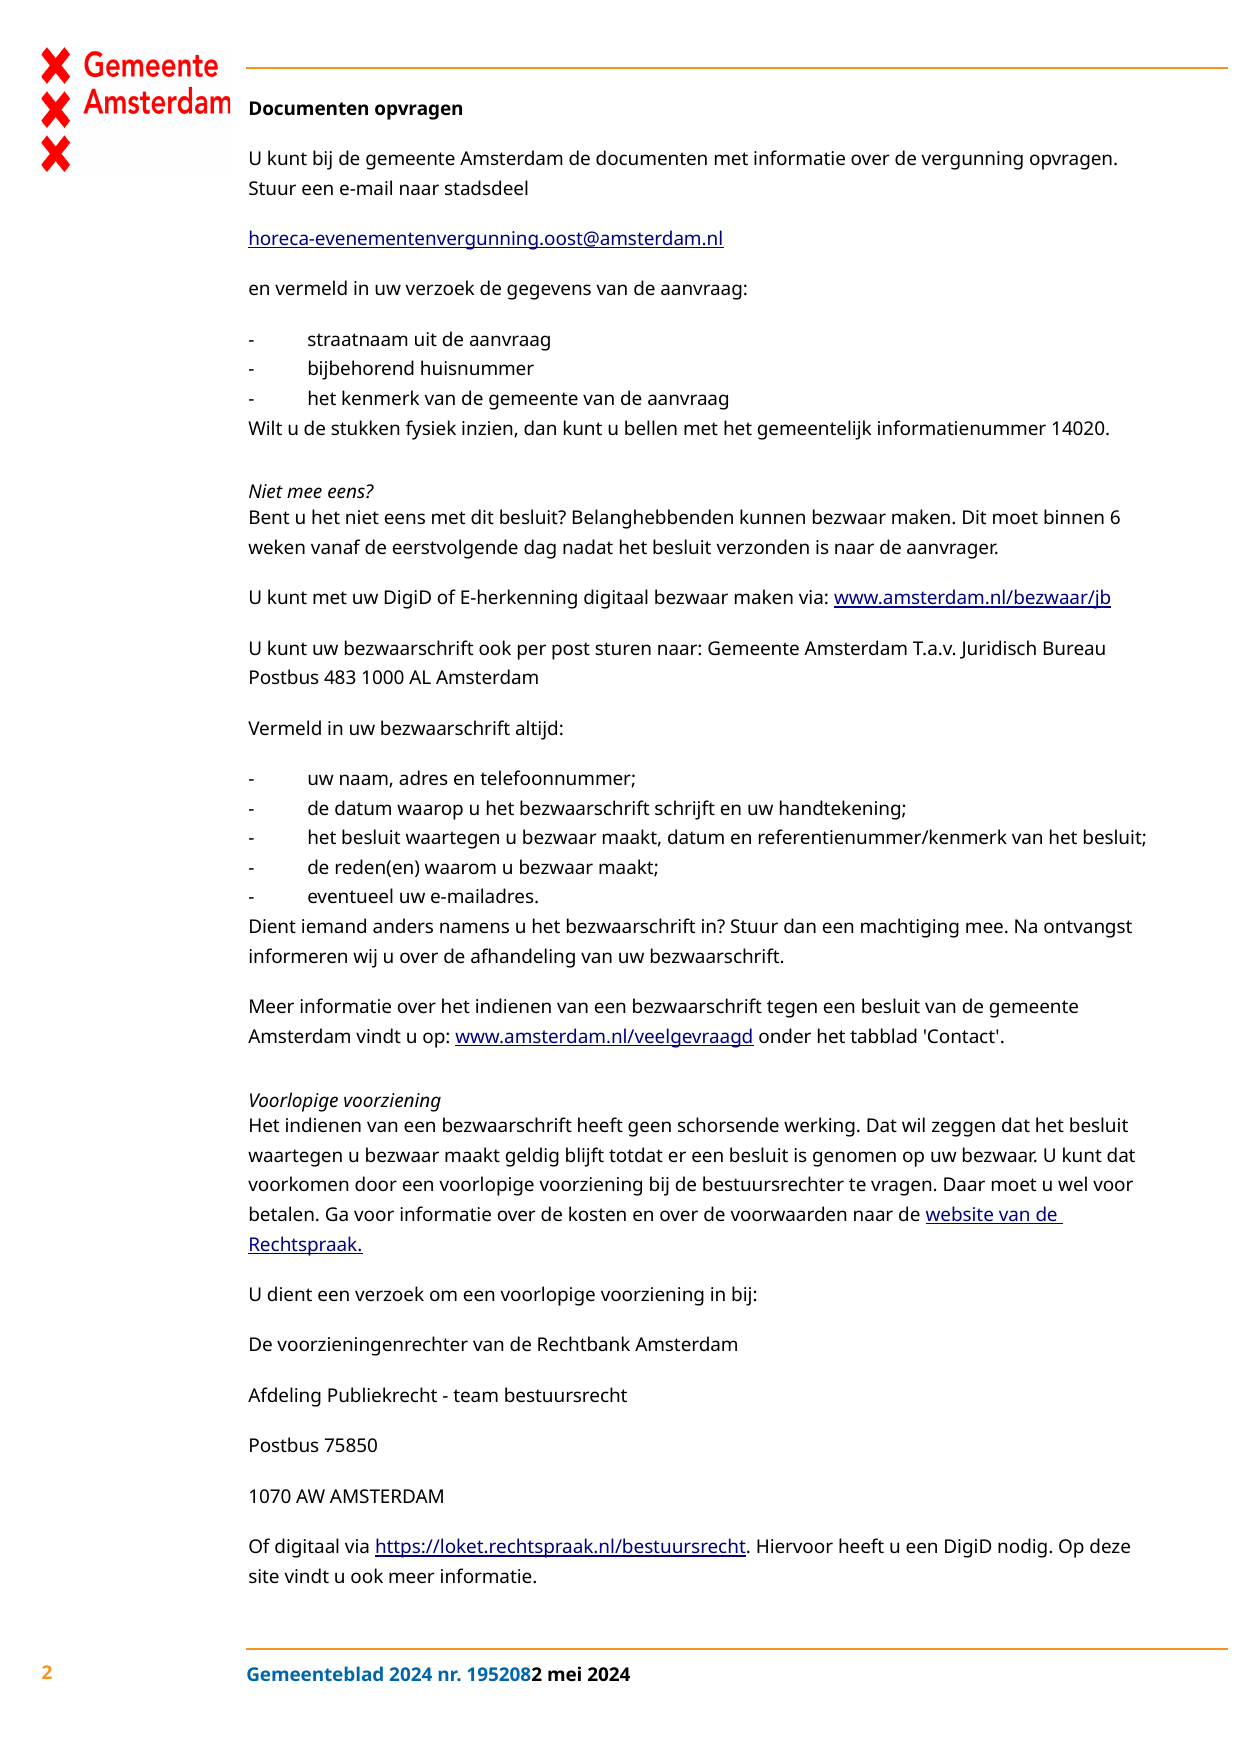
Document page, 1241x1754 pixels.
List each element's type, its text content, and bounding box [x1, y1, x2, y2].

text Meer informatie over het indienen van een bezwaarschrift tegen een besluit van de gemeente Amsterdam vindt u op: www.amsterdam.nl/veelgevraagd onder het tabblad 'Contact'. [248, 993, 1152, 1048]
text Of digitaal via https://loket.rechtspraak.nl/bestuursrecht. Hiervoor heeft u een DigiD nodig. Op deze site vindt u ook meer informatie. [248, 1533, 1152, 1589]
list eventueel uw e-mailadres. [248, 884, 1152, 909]
text Voorlopige voorziening [248, 1087, 1152, 1112]
text Niet mee eens? [248, 479, 1152, 504]
text Bent u het niet eens met dit besluit? Belanghebbenden kunnen bezwaar maken. Dit moet binnen 6 weken vanaf de eerstvolgende dag nadat het besluit verzonden is naar de aanvrager. [248, 504, 1152, 560]
text Het indienen van een bezwaarschrift heeft geen schorsende werking. Dat wil zeggen dat het besluit waartegen u bezwaar maakt geldig blijft totdat er een besluit is genomen op uw bezwaar. U kunt dat voorkomen door een voorlopige voorziening bij de bestuursrechter te vragen. Daar moet u wel voor betalen. Ga voor informatie over de kosten en over de voorwaarden naar de website van de Rechtspraak. [248, 1112, 1152, 1257]
text U kunt met uw DigiD of E-herkenning digitaal bezwaar maken via: www.amsterdam.nl/bezwaar/jb [248, 584, 1152, 610]
list uw naam, adres en telefoonnummer; [248, 765, 1152, 791]
list het kenmerk van de gemeente van de aanvraag [248, 385, 1152, 411]
text Dient iemand anders namens u het bezwaarschrift in? Stuur dan een machtiging mee. Na ontvangst informeren wij u over de afhandeling van uw bezwaarschrift. [248, 913, 1152, 968]
text en vermeld in uw verzoek de gegevens van de aanvraag: [248, 276, 1152, 301]
text U kunt uw bezwaarschrift ook per post sturen naar: Gemeente Amsterdam T.a.v. Juridisch Bureau Postbus 483 1000 AL Amsterdam [248, 635, 1152, 690]
text De voorzieningenrechter van de Rechtbank Amsterdam [248, 1332, 1152, 1357]
text Documenten opvragen [248, 95, 1152, 121]
list de datum waarop u het bezwaarschrift schrijft en uw handtekening; [248, 795, 1152, 821]
list straatnaam uit de aanvraag [248, 326, 1152, 352]
text 1070 AW AMSTERDAM [248, 1483, 1152, 1509]
text Vermeld in uw bezwaarschrift altijd: [248, 715, 1152, 741]
list het besluit waartegen u bezwaar maakt, datum en referentienummer/kenmerk van het besluit; [248, 824, 1152, 850]
text Afdeling Publiekrecht - team bestuursrecht [248, 1382, 1152, 1408]
picture [41, 47, 231, 172]
text horeca-evenementenvergunning.oost@amsterdam.nl [248, 225, 1152, 251]
text U dient een verzoek om een voorlopige voorziening in bij: [248, 1281, 1152, 1307]
text Postbus 75850 [248, 1432, 1152, 1458]
list bijbehorend huisnummer [248, 356, 1152, 381]
text Wilt u de stukken fysiek inzien, dan kunt u bellen met het gemeentelijk informatienummer 14020. [248, 415, 1152, 441]
list de reden(en) waarom u bezwaar maakt; [248, 854, 1152, 880]
text U kunt bij de gemeente Amsterdam de documenten met informatie over de vergunning opvragen. Stuur een e-mail naar stadsdeel [248, 145, 1152, 201]
